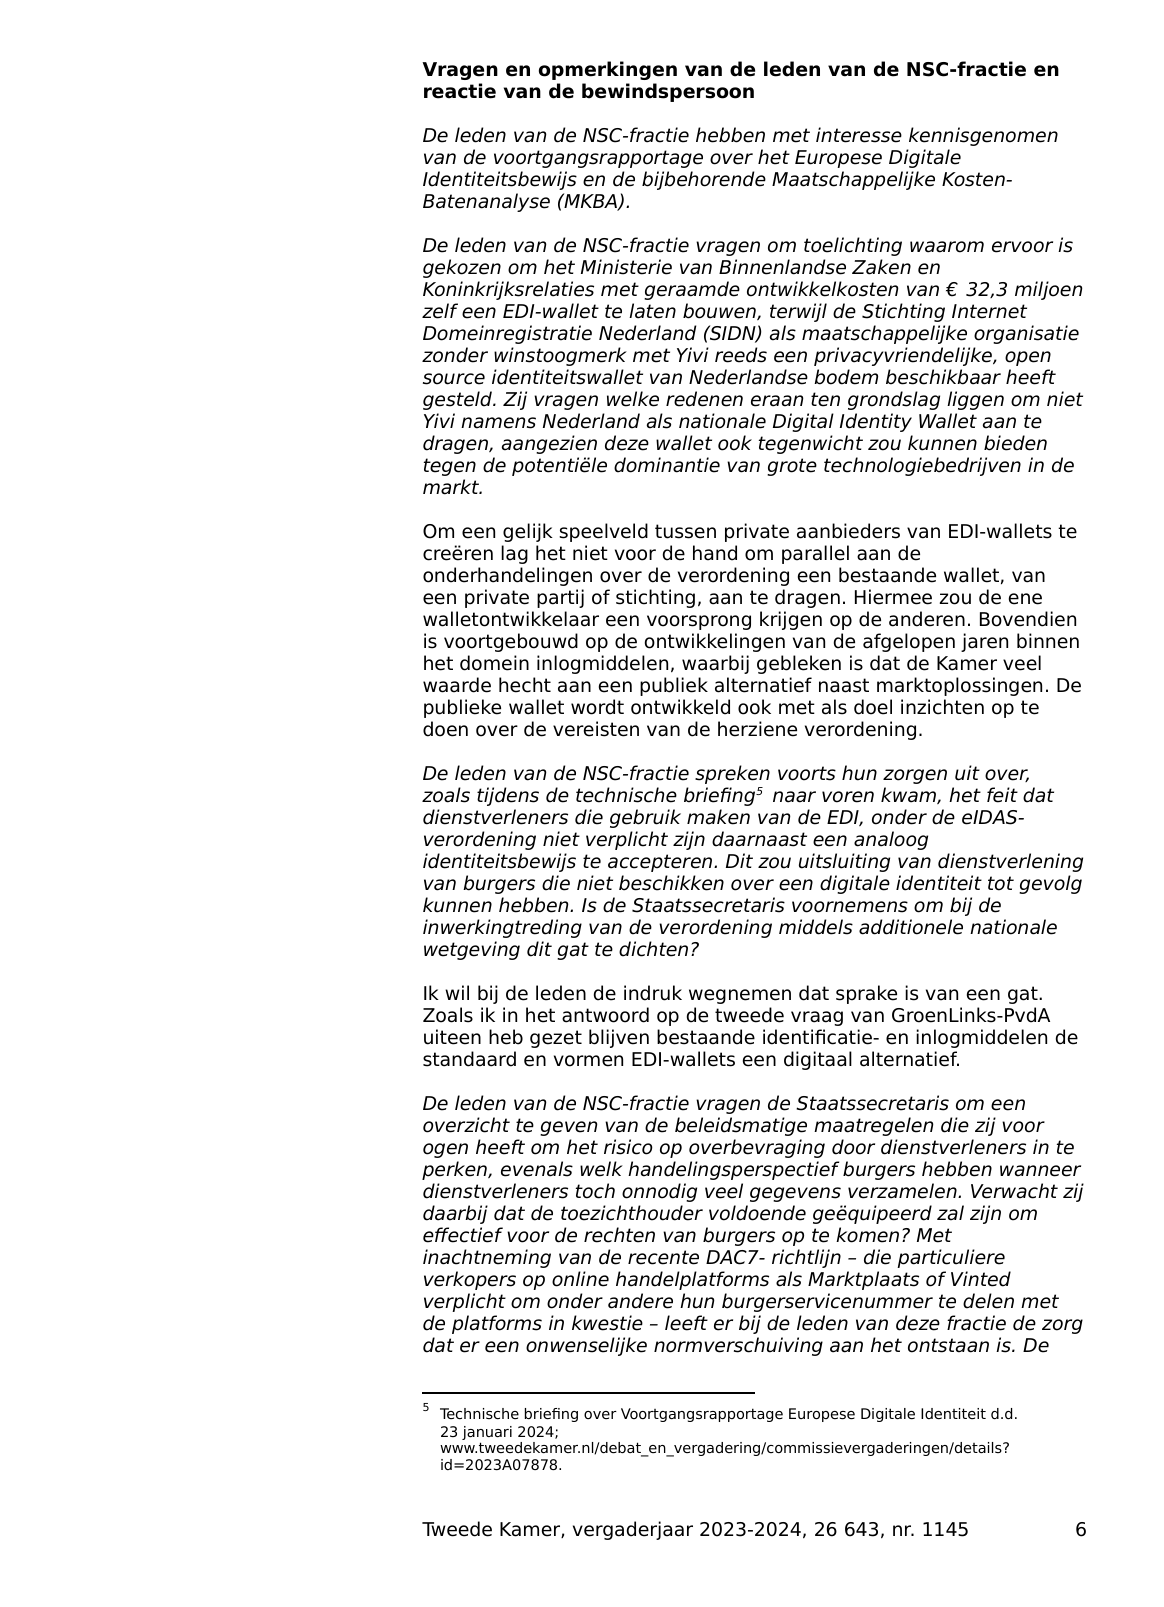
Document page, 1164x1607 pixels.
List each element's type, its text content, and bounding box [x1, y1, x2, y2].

text De leden van de NSC-fractie vragen om toelichting waarom ervoor is gekozen om het Ministerie van Binnenlandse Zaken en Koninkrijksrelaties met geraamde ontwikkelkosten van € 32,3 miljoen zelf een EDI-wallet te laten bouwen, terwijl de Stichting Internet Domeinregistratie Nederland (SIDN) als maatschappelijke organisatie zonder winstoogmerk met Yivi reeds een privacyvriendelijke, open source identiteitswallet van Nederlandse bodem beschikbaar heeft gesteld. Zij vragen welke redenen eraan ten grondslag liggen om niet Yivi namens Nederland als nationale Digital Identity Wallet aan te dragen, aangezien deze wallet ook tegenwicht zou kunnen bieden tegen de potentiële dominantie van grote technologiebedrijven in de markt. [422, 235, 1087, 499]
text Technische briefing over Voortgangsrapportage Europese Digitale Identiteit d.d. 23 januari 2024; www.tweedekamer.nl/debat_en_vergadering/commissievergaderingen/details?id=2023A07878. [422, 1402, 1087, 1474]
text Om een gelijk speelveld tussen private aanbieders van EDI-wallets te creëren lag het niet voor de hand om parallel aan de onderhandelingen over de verordening een bestaande wallet, van een private partij of stichting, aan te dragen. Hiermee zou de ene walletontwikkelaar een voorsprong krijgen op de anderen. Bovendien is voortgebouwd op de ontwikkelingen van de afgelopen jaren binnen het domein inlogmiddelen, waarbij gebleken is dat de Kamer veel waarde hecht aan een publiek alternatief naast marktoplossingen. De publieke wallet wordt ontwikkeld ook met als doel inzichten op te doen over de vereisten van de herziene verordening. [422, 521, 1087, 741]
text De leden van de NSC-fractie hebben met interesse kennisgenomen van de voortgangsrapportage over het Europese Digitale Identiteitsbewijs en de bijbehorende Maatschappelijke Kosten-Batenanalyse (MKBA). [422, 125, 1087, 213]
text De leden van de NSC-fractie vragen de Staatssecretaris om een overzicht te geven van de beleidsmatige maatregelen die zij voor ogen heeft om het risico op overbevraging door dienstverleners in te perken, evenals welk handelingsperspectief burgers hebben wanneer dienstverleners toch onnodig veel gegevens verzamelen. Verwacht zij daarbij dat de toezichthouder voldoende geëquipeerd zal zijn om effectief voor de rechten van burgers op te komen? Met inachtneming van de recente DAC7- richtlijn – die particuliere verkopers op online handelplatforms als Marktplaats of Vinted verplicht om onder andere hun burgerservicenummer te delen met de platforms in kwestie – leeft er bij de leden van deze fractie de zorg dat er een onwenselijke normverschuiving aan het ontstaan is. De [422, 1093, 1087, 1357]
text De leden van de NSC-fractie spreken voorts hun zorgen uit over, zoals tijdens de technische briefing naar voren kwam, het feit dat dienstverleners die gebruik maken van de EDI, onder de eIDAS-verordening niet verplicht zijn daarnaast een analoog identiteitsbewijs te accepteren. Dit zou uitsluiting van dienstverlening van burgers die niet beschikken over een digitale identiteit tot gevolg kunnen hebben. Is de Staatssecretaris voornemens om bij de inwerkingtreding van de verordening middels additionele nationale wetgeving dit gat te dichten? [422, 763, 1087, 961]
subtitle Vragen en opmerkingen van de leden van de NSC-fractie en reactie van de bewindspersoon [422, 59, 1087, 103]
text Ik wil bij de leden de indruk wegnemen dat sprake is van een gat. Zoals ik in het antwoord op de tweede vraag van GroenLinks-PvdA uiteen heb gezet blijven bestaande identificatie- en inlogmiddelen de standaard en vormen EDI-wallets een digitaal alternatief. [422, 983, 1087, 1071]
